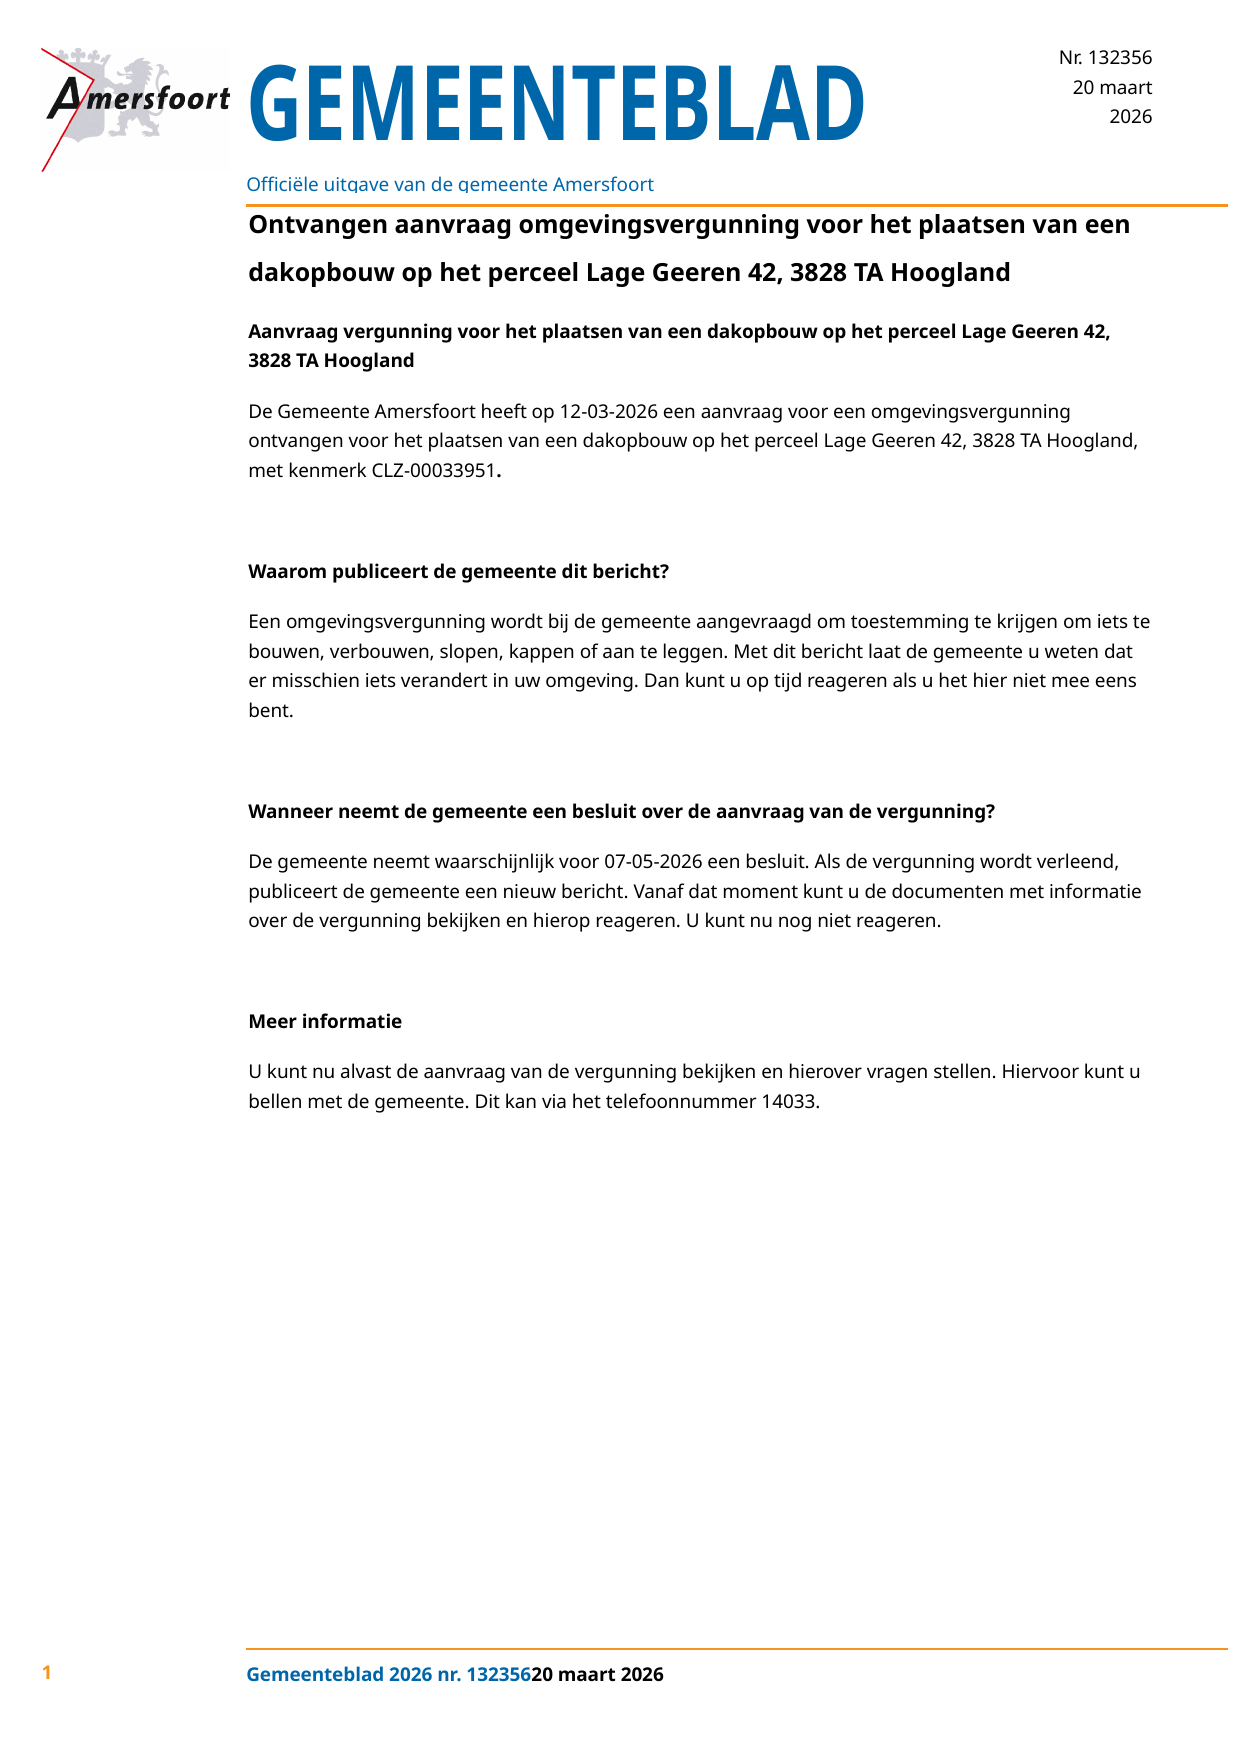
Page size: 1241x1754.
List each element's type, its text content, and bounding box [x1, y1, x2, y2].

text De Gemeente Amersfoort heeft op 12-03-2026 een aanvraag voor een omgevingsvergunning ontvangen voor het plaatsen van een dakopbouw op het perceel Lage Geeren 42, 3828 TA Hoogland, met kenmerk CLZ-00033951. [248, 398, 1152, 483]
text Ontvangen aanvraag omgevingsvergunning voor het plaatsen van een dakopbouw op het perceel Lage Geeren 42, 3828 TA Hoogland [248, 207, 1152, 288]
picture [41, 47, 231, 172]
text De gemeente neemt waarschijnlijk voor 07-05-2026 een besluit. Als de vergunning wordt verleend, publiceert de gemeente een nieuw bericht. Vanaf dat moment kunt u de documenten met informatie over de vergunning bekijken en hierop reageren. U kunt nu nog niet reageren. [248, 848, 1152, 933]
text Waarom publiceert de gemeente dit bericht? [248, 558, 1152, 584]
text U kunt nu alvast de aanvraag van de vergunning bekijken en hierover vragen stellen. Hiervoor kunt u bellen met de gemeente. Dit kan via het telefoonnummer 14033. [248, 1059, 1152, 1114]
text Aanvraag vergunning voor het plaatsen van een dakopbouw op het perceel Lage Geeren 42, 3828 TA Hoogland [248, 318, 1152, 373]
text Een omgevingsvergunning wordt bij de gemeente aangevraagd om toestemming te krijgen om iets te bouwen, verbouwen, slopen, kappen of aan te leggen. Met dit bericht laat de gemeente u weten dat er misschien iets verandert in uw omgeving. Dan kunt u op tijd reageren als u het hier niet mee eens bent. [248, 608, 1152, 723]
text Meer informatie [248, 1008, 1152, 1034]
text Wanneer neemt de gemeente een besluit over de aanvraag van de vergunning? [248, 798, 1152, 824]
